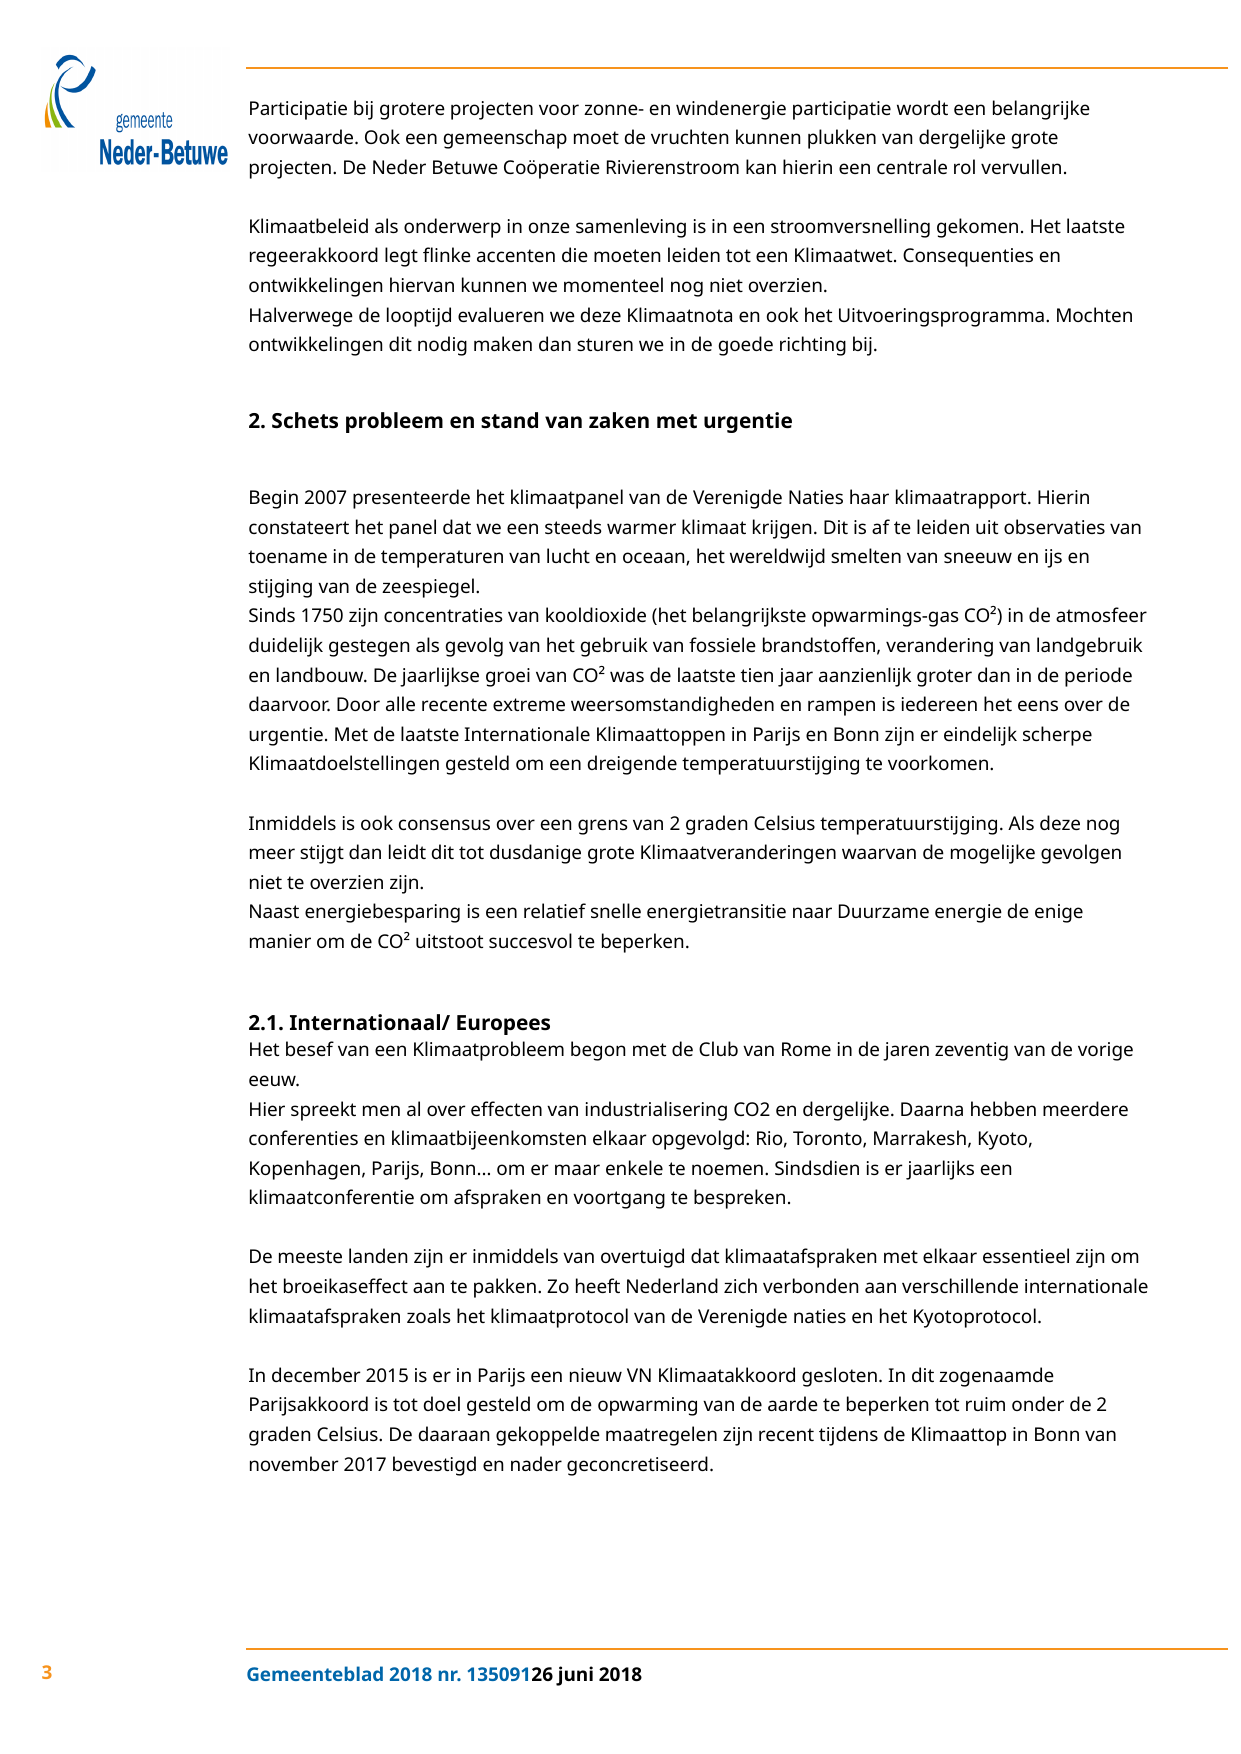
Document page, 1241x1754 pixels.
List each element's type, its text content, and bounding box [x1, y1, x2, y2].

text In december 2015 is er in Parijs een nieuw VN Klimaatakkoord gesloten. In dit zogenaamde Parijsakkoord is tot doel gesteld om de opwarming van de aarde te beperken tot ruim onder de 2 graden Celsius. De daaraan gekoppelde maatregelen zijn recent tijdens de Klimaattop in Bonn van november 2017 bevestigd en nader geconcretiseerd. [248, 1362, 1152, 1476]
text 2. Schets probleem en stand van zaken met urgentie [248, 407, 1152, 435]
text Klimaatbeleid als onderwerp in onze samenleving is in een stroomversnelling gekomen. Het laatste regeerakkoord legt flinke accenten die moeten leiden tot een Klimaatwet. Consequenties en ontwikkelingen hiervan kunnen we momenteel nog niet overzien. [248, 213, 1152, 298]
text Begin 2007 presenteerde het klimaatpanel van de Verenigde Naties haar klimaatrapport. Hierin constateert het panel dat we een steeds warmer klimaat krijgen. Dit is af te leiden uit observaties van toename in de temperaturen van lucht en oceaan, het wereldwijd smelten van sneeuw en ijs en stijging van de zeespiegel. [248, 484, 1152, 599]
text Sinds 1750 zijn concentraties van kooldioxide (het belangrijkste opwarmings-gas CO²) in de atmosfeer duidelijk gestegen als gevolg van het gebruik van fossiele brandstoffen, verandering van landgebruik en landbouw. De jaarlijkse groei van CO² was de laatste tien jaar aanzienlijk groter dan in de periode daarvoor. Door alle recente extreme weersomstandigheden en rampen is iedereen het eens over de urgentie. Met de laatste Internationale Klimaattoppen in Parijs en Bonn zijn er eindelijk scherpe Klimaatdoelstellingen gesteld om een dreigende temperatuurstijging te voorkomen. [248, 603, 1152, 776]
text Naast energiebesparing is een relatief snelle energietransitie naar Duurzame energie de enige manier om de CO² uitstoot succesvol te beperken. [248, 898, 1152, 954]
picture [41, 47, 231, 172]
text Het besef van een Klimaatprobleem begon met de Club van Rome in de jaren zeventig van de vorige eeuw. [248, 1037, 1152, 1092]
text Hier spreekt men al over effecten van industrialisering CO2 en dergelijke. Daarna hebben meerdere conferenties en klimaatbijeenkomsten elkaar opgevolgd: Rio, Toronto, Marrakesh, Kyoto, Kopenhagen, Parijs, Bonn… om er maar enkele te noemen. Sindsdien is er jaarlijks een klimaatconferentie om afspraken en voortgang te bespreken. [248, 1096, 1152, 1210]
text Inmiddels is ook consensus over een grens van 2 graden Celsius temperatuurstijging. Als deze nog meer stijgt dan leidt dit tot dusdanige grote Klimaatveranderingen waarvan de mogelijke gevolgen niet te overzien zijn. [248, 810, 1152, 895]
text De meeste landen zijn er inmiddels van overtuigd dat klimaatafspraken met elkaar essentieel zijn om het broeikaseffect aan te pakken. Zo heeft Nederland zich verbonden aan verschillende internationale klimaatafspraken zoals het klimaatprotocol van de Verenigde naties en het Kyotoprotocol. [248, 1244, 1152, 1328]
text Halverwege de looptijd evalueren we deze Klimaatnota en ook het Uitvoeringsprogramma. Mochten ontwikkelingen dit nodig maken dan sturen we in de goede richting bij. [248, 302, 1152, 357]
text 2.1. Internationaal/ Europees [248, 1008, 1152, 1037]
text Participatie bij grotere projecten voor zonne- en windenergie participatie wordt een belangrijke voorwaarde. Ook een gemeenschap moet de vruchten kunnen plukken van dergelijke grote projecten. De Neder Betuwe Coöperatie Rivierenstroom kan hierin een centrale rol vervullen. [248, 95, 1152, 180]
